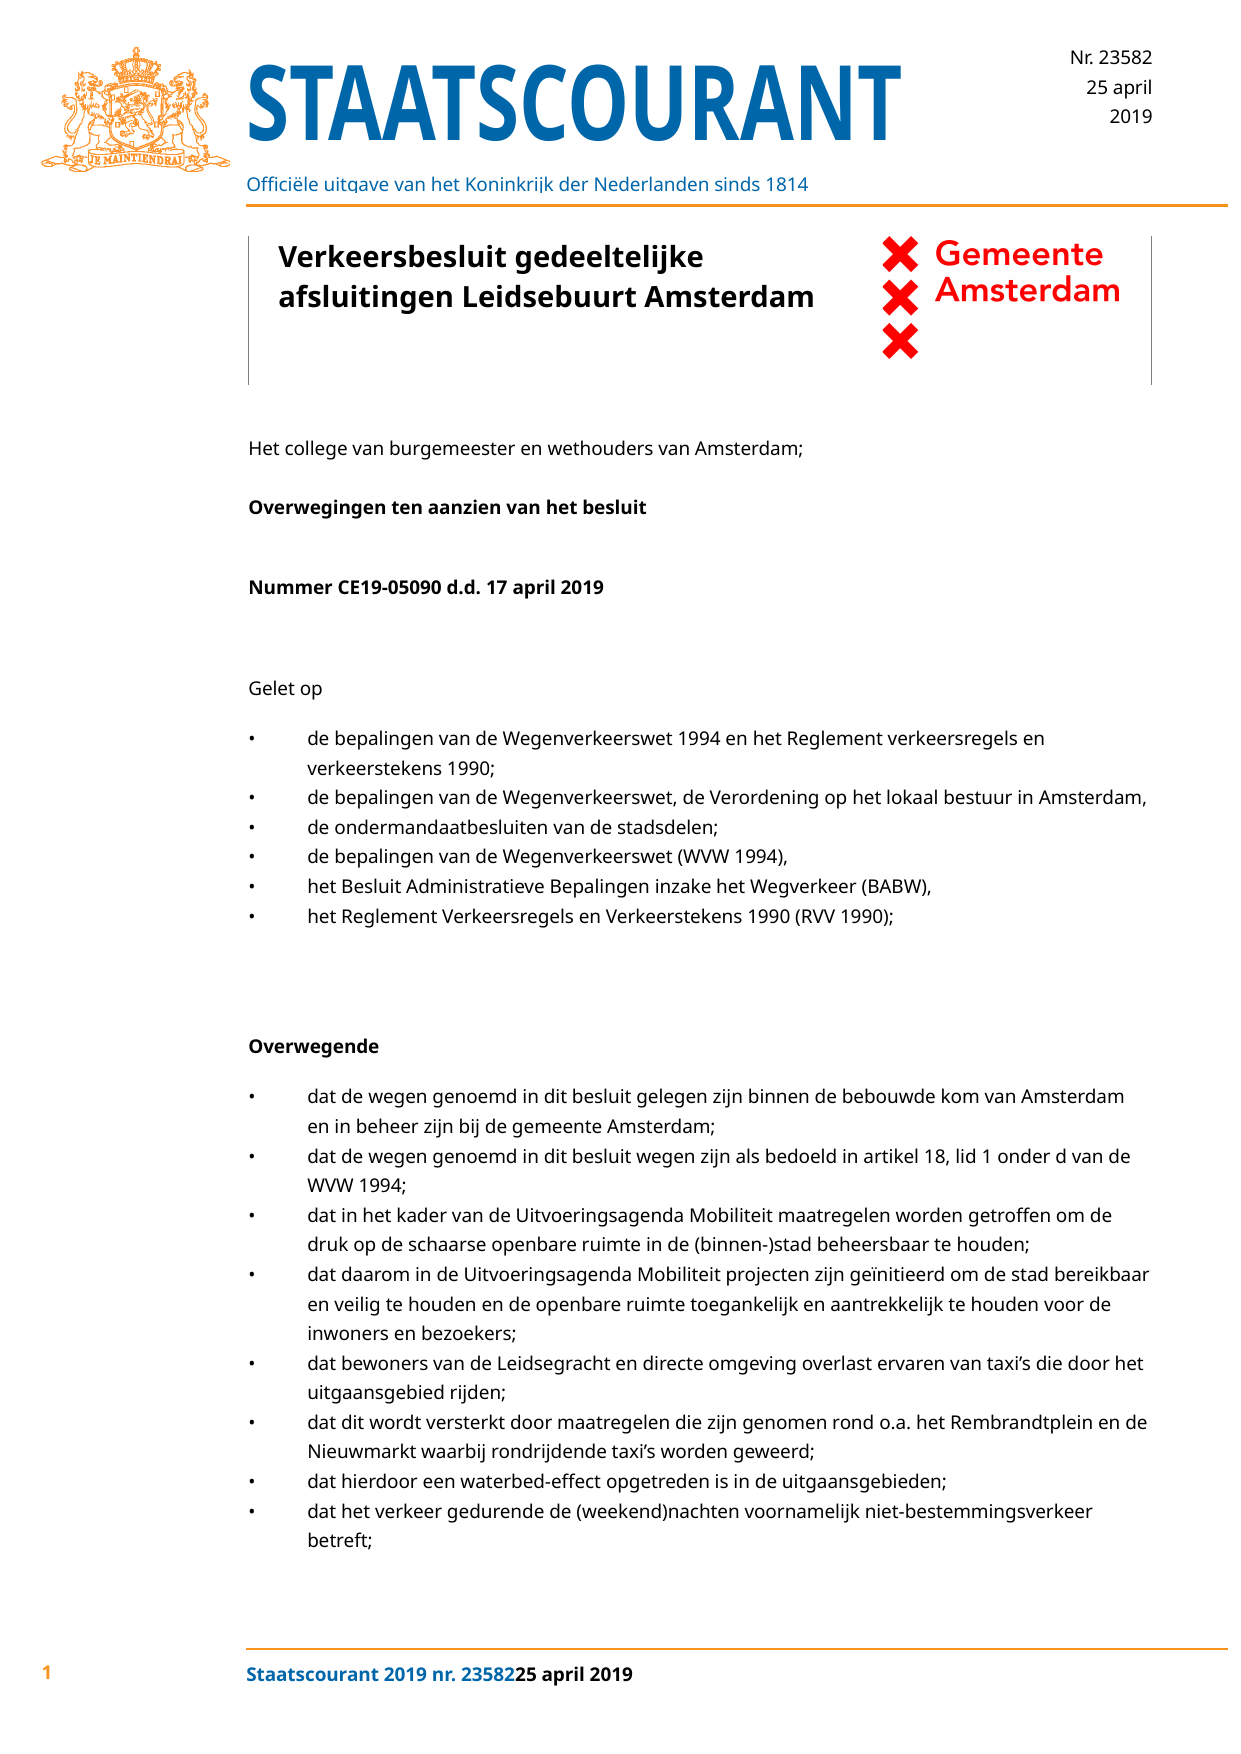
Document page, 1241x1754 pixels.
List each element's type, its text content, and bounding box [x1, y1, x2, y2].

text Nummer CE19-05090 d.d. 17 april 2019 [248, 574, 1152, 600]
list dat hierdoor een waterbed-effect opgetreden is in de uitgaansgebieden; [248, 1468, 1152, 1494]
list dat daarom in de Uitvoeringsagenda Mobiliteit projecten zijn geïnitieerd om de stad bereikbaar en veilig te houden en de openbare ruimte toegankelijk en aantrekkelijk te houden voor de inwoners en bezoekers; [248, 1261, 1152, 1346]
text Gelet op [248, 675, 1152, 701]
list dat de wegen genoemd in dit besluit gelegen zijn binnen de bebouwde kom van Amsterdam en in beheer zijn bij de gemeente Amsterdam; [248, 1084, 1152, 1139]
list de bepalingen van de Wegenverkeerswet, de Verordening op het lokaal bestuur in Amsterdam, [248, 784, 1152, 810]
list dat dit wordt versterkt door maatregelen die zijn genomen rond o.a. het Rembrandtplein en de Nieuwmarkt waarbij rondrijdende taxi’s worden geweerd; [248, 1409, 1152, 1464]
list de bepalingen van de Wegenverkeerswet (WVW 1994), [248, 844, 1152, 869]
picture [882, 236, 1119, 359]
list dat in het kader van de Uitvoeringsagenda Mobiliteit maatregelen worden getroffen om de druk op de schaarse openbare ruimte in de (binnen-)stad beheersbaar te houden; [248, 1202, 1152, 1257]
picture [41, 47, 231, 172]
text Het college van burgemeester en wethouders van Amsterdam; [248, 435, 1152, 461]
list de bepalingen van de Wegenverkeerswet 1994 en het Reglement verkeersregels en verkeerstekens 1990; [248, 725, 1152, 781]
list het Reglement Verkeersregels en Verkeerstekens 1990 (RVV 1990); [248, 903, 1152, 929]
table_header Verkeersbesluit gedeeltelijke afsluitingen Leidsebuurt Amsterdam [249, 236, 850, 385]
table_header [850, 236, 1151, 385]
list dat de wegen genoemd in dit besluit wegen zijn als bedoeld in artikel 18, lid 1 onder d van de WVW 1994; [248, 1143, 1152, 1198]
text Overwegende [248, 1033, 1152, 1059]
text Overwegingen ten aanzien van het besluit [248, 494, 1152, 520]
list dat bewoners van de Leidsegracht en directe omgeving overlast ervaren van taxi’s die door het uitgaansgebied rijden; [248, 1350, 1152, 1405]
list dat het verkeer gedurende de (weekend)nachten voornamelijk niet-bestemmingsverkeer betreft; [248, 1498, 1152, 1553]
list het Besluit Administratieve Bepalingen inzake het Wegverkeer (BABW), [248, 873, 1152, 899]
list de ondermandaatbesluiten van de stadsdelen; [248, 814, 1152, 840]
